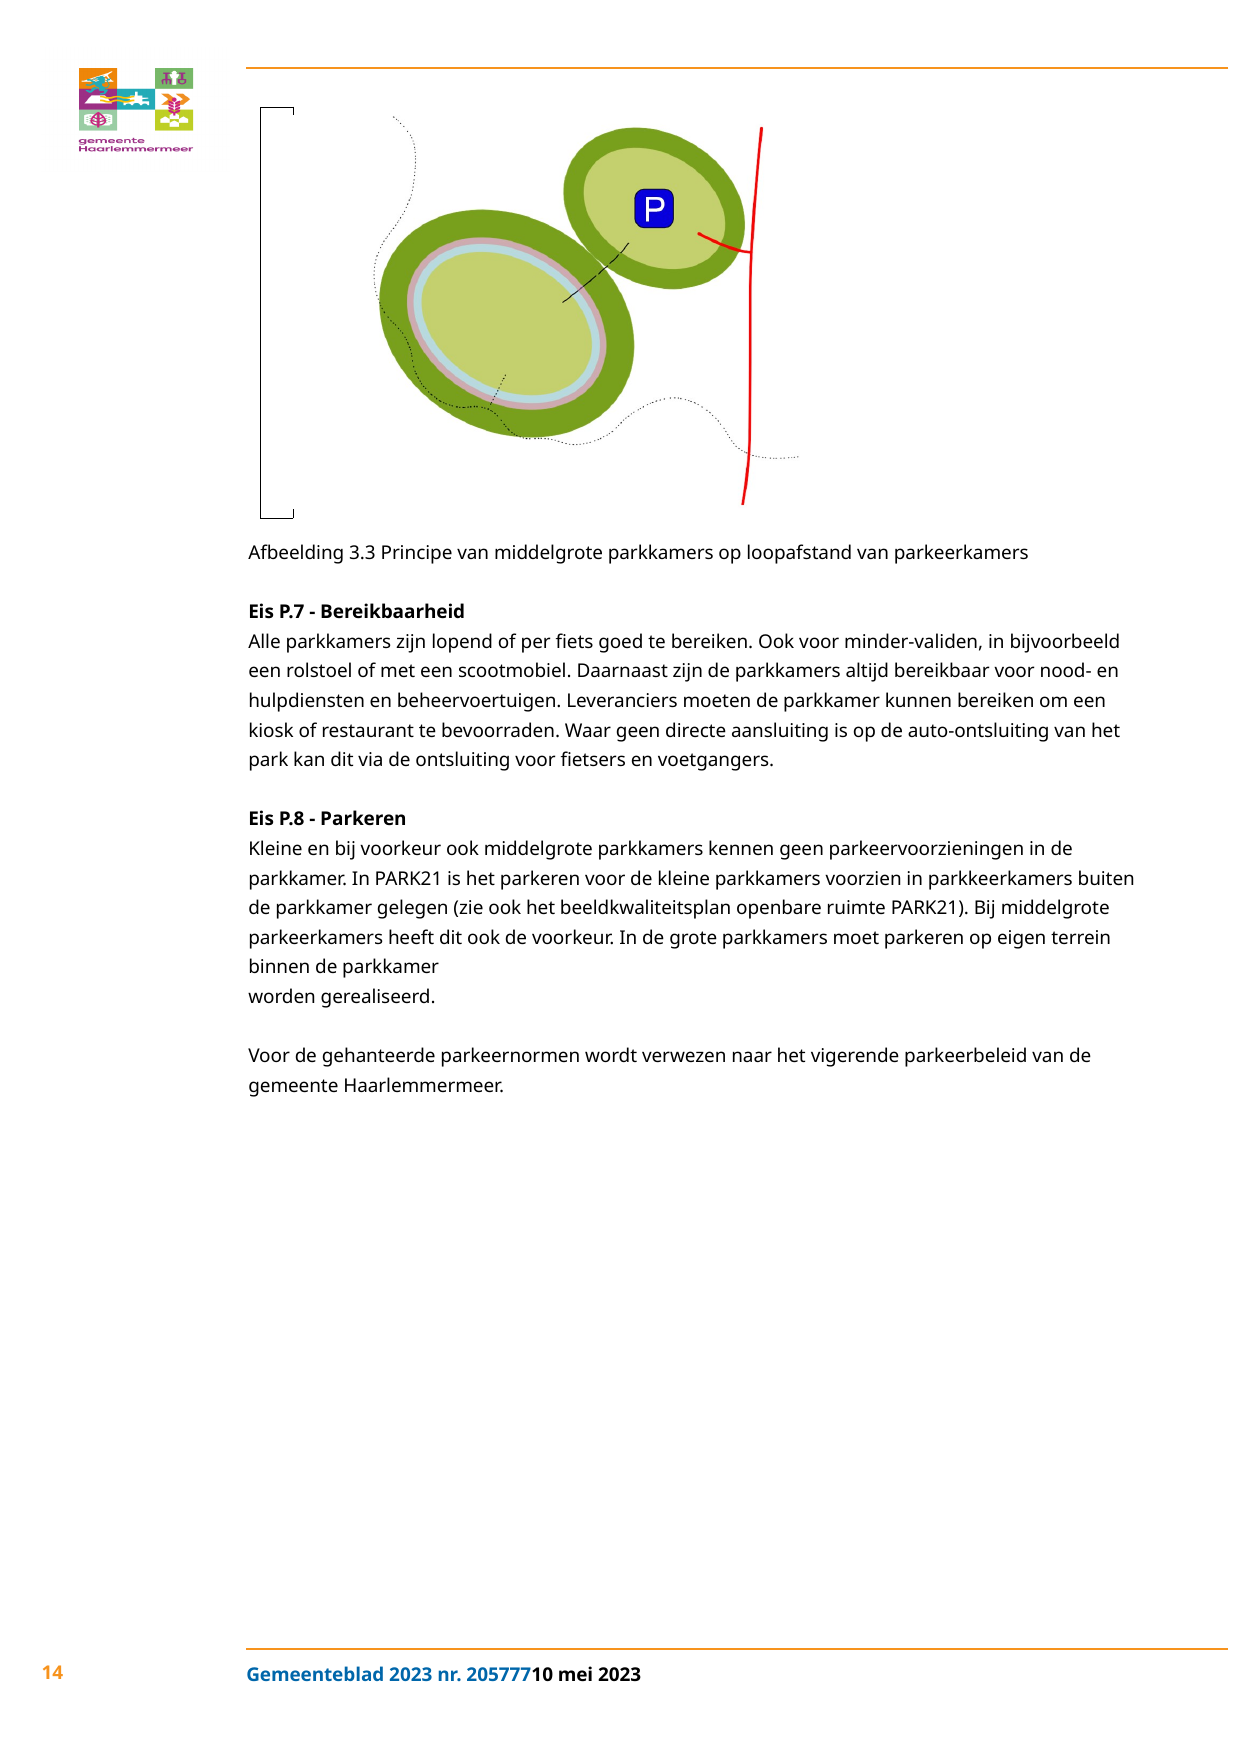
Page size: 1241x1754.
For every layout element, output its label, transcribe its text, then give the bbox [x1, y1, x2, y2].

text worden gerealiseerd. [248, 983, 1152, 1009]
text Eis P.7 - Bereikbaarheid [248, 598, 1152, 624]
picture [41, 47, 231, 172]
text Kleine en bij voorkeur ook middelgrote parkkamers kennen geen parkeervoorzieningen in de parkkamer. In PARK21 is het parkeren voor de kleine parkkamers voorzien in parkkeerkamers buiten de parkkamer gelegen (zie ook het beeldkwaliteitsplan openbare ruimte PARK21). Bij middelgrote parkeerkamers heeft dit ook de voorkeur. In de grote parkkamers moet parkeren op eigen terrein binnen de parkkamer [248, 835, 1152, 979]
text Eis P.8 - Parkeren [248, 806, 1152, 831]
text Afbeelding 3.3 Principe van middelgrote parkkamers op loopafstand van parkeerkamers [248, 539, 1152, 565]
text Alle parkkamers zijn lopend of per fiets goed te bereiken. Ook voor minder-validen, in bijvoorbeeld een rolstoel of met een scootmobiel. Daarnaast zijn de parkkamers altijd bereikbaar voor nood- en hulpdiensten en beheervoertuigen. Leveranciers moeten de parkkamer kunnen bereiken om een kiosk of restaurant te bevoorraden. Waar geen directe aansluiting is op de auto-ontsluiting van het park kan dit via de ontsluiting voor fietsers en voetgangers. [248, 628, 1152, 772]
picture [268, 115, 801, 509]
text Voor de gehanteerde parkeernormen wordt verwezen naar het vigerende parkeerbeleid van de gemeente Haarlemmermeer. [248, 1042, 1152, 1097]
